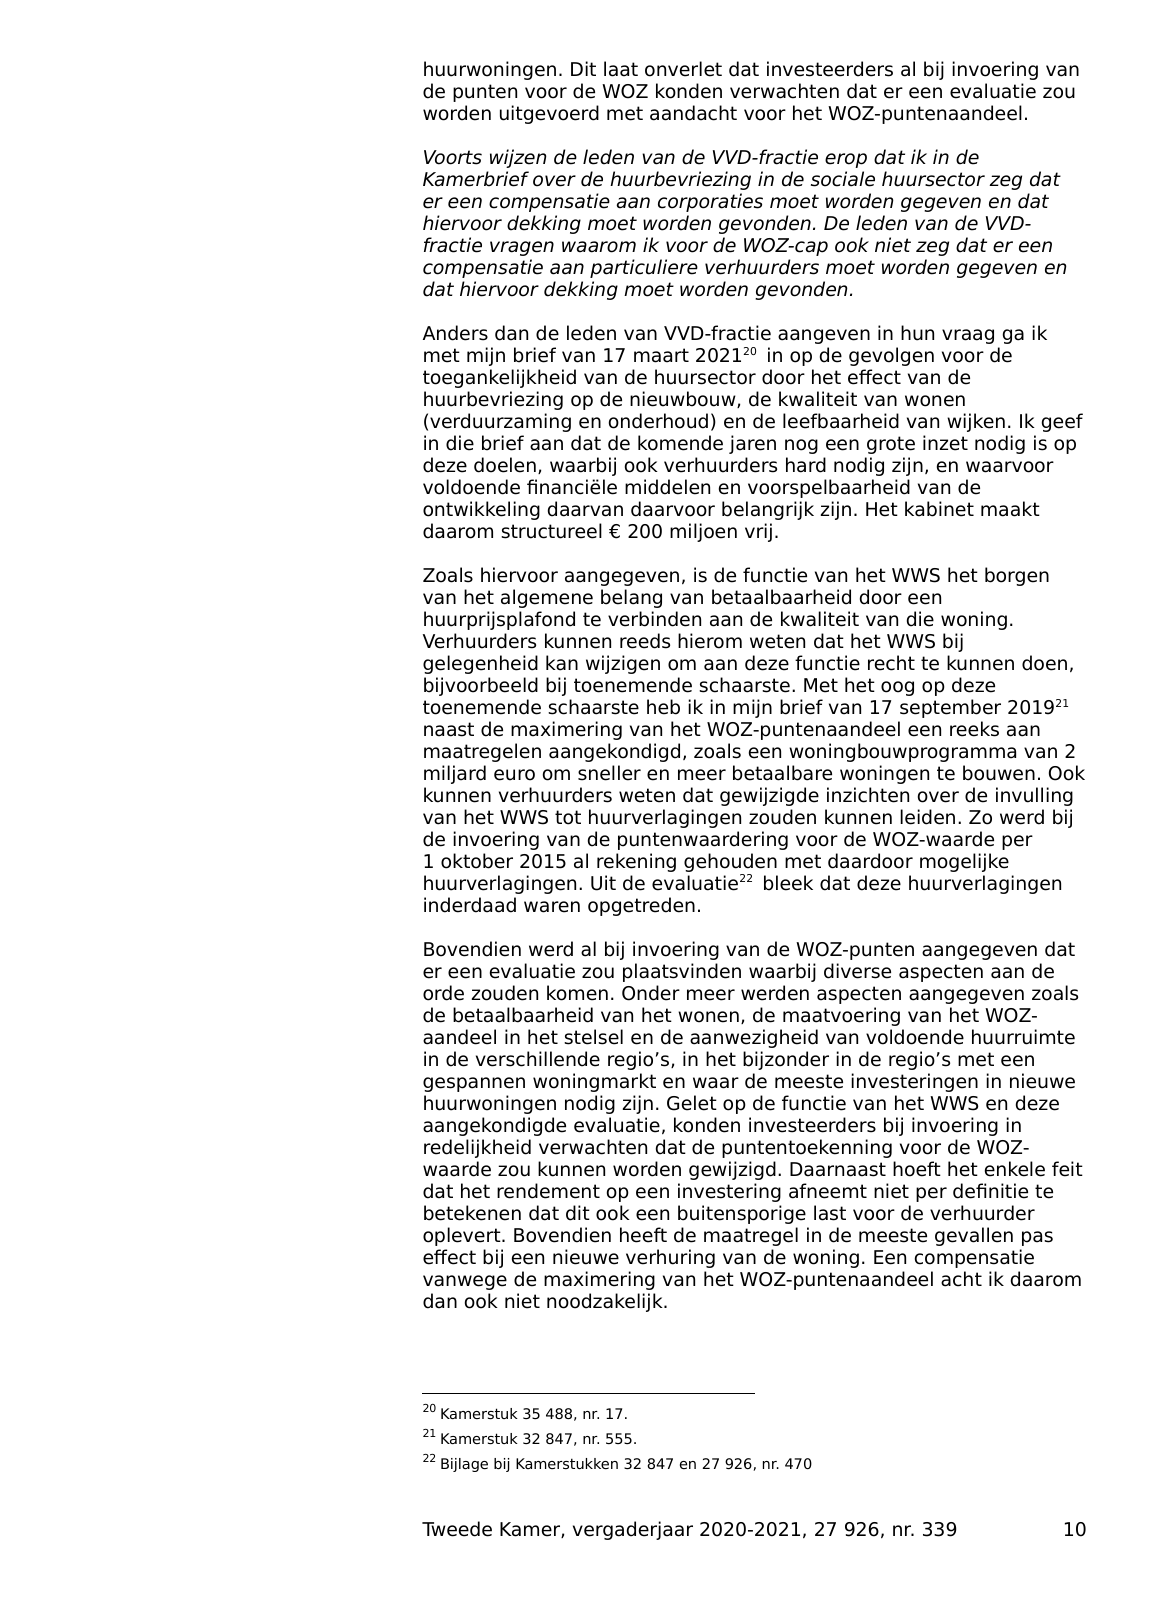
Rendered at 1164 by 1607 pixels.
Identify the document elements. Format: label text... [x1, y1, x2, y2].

text Voorts wijzen de leden van de VVD-fractie erop dat ik in de Kamerbrief over de huurbevriezing in de sociale huursector zeg dat er een compensatie aan corporaties moet worden gegeven en dat hiervoor dekking moet worden gevonden. De leden van de VVD-fractie vragen waarom ik voor de WOZ-cap ook niet zeg dat er een compensatie aan particuliere verhuurders moet worden gegeven en dat hiervoor dekking moet worden gevonden. [422, 147, 1087, 301]
text Kamerstuk 35 488, nr. 17. [422, 1402, 1087, 1424]
text huurwoningen. Dit laat onverlet dat investeerders al bij invoering van de punten voor de WOZ konden verwachten dat er een evaluatie zou worden uitgevoerd met aandacht voor het WOZ-puntenaandeel. [422, 59, 1087, 125]
text Bijlage bij Kamerstukken 32 847 en 27 926, nr. 470 [422, 1452, 1087, 1474]
text Anders dan de leden van VVD-fractie aangeven in hun vraag ga ik met mijn brief van 17 maart 2021 in op de gevolgen voor de toegankelijkheid van de huursector door het effect van de huurbevriezing op de nieuwbouw, de kwaliteit van wonen (verduurzaming en onderhoud) en de leefbaarheid van wijken. Ik geef in die brief aan dat de komende jaren nog een grote inzet nodig is op deze doelen, waarbij ook verhuurders hard nodig zijn, en waarvoor voldoende financiële middelen en voorspelbaarheid van de ontwikkeling daarvan daarvoor belangrijk zijn. Het kabinet maakt daarom structureel € 200 miljoen vrij. [422, 323, 1087, 543]
text Bovendien werd al bij invoering van de WOZ-punten aangegeven dat er een evaluatie zou plaatsvinden waarbij diverse aspecten aan de orde zouden komen. Onder meer werden aspecten aangegeven zoals de betaalbaarheid van het wonen, de maatvoering van het WOZ-aandeel in het stelsel en de aanwezigheid van voldoende huurruimte in de verschillende regio’s, in het bijzonder in de regio’s met een gespannen woningmarkt en waar de meeste investeringen in nieuwe huurwoningen nodig zijn. Gelet op de functie van het WWS en deze aangekondigde evaluatie, konden investeerders bij invoering in redelijkheid verwachten dat de puntentoekenning voor de WOZ-waarde zou kunnen worden gewijzigd. Daarnaast hoeft het enkele feit dat het rendement op een investering afneemt niet per definitie te betekenen dat dit ook een buitensporige last voor de verhuurder oplevert. Bovendien heeft de maatregel in de meeste gevallen pas effect bij een nieuwe verhuring van de woning. Een compensatie vanwege de maximering van het WOZ-puntenaandeel acht ik daarom dan ook niet noodzakelijk. [422, 939, 1087, 1313]
text Kamerstuk 32 847, nr. 555. [422, 1427, 1087, 1449]
text Zoals hiervoor aangegeven, is de functie van het WWS het borgen van het algemene belang van betaalbaarheid door een huurprijsplafond te verbinden aan de kwaliteit van die woning. Verhuurders kunnen reeds hierom weten dat het WWS bij gelegenheid kan wijzigen om aan deze functie recht te kunnen doen, bijvoorbeeld bij toenemende schaarste. Met het oog op deze toenemende schaarste heb ik in mijn brief van 17 september 2019 naast de maximering van het WOZ-puntenaandeel een reeks aan maatregelen aangekondigd, zoals een woningbouwprogramma van 2 miljard euro om sneller en meer betaalbare woningen te bouwen. Ook kunnen verhuurders weten dat gewijzigde inzichten over de invulling van het WWS tot huurverlagingen zouden kunnen leiden. Zo werd bij de invoering van de puntenwaardering voor de WOZ-waarde per 1 oktober 2015 al rekening gehouden met daardoor mogelijke huurverlagingen. Uit de evaluatie bleek dat deze huurverlagingen inderdaad waren opgetreden. [422, 565, 1087, 917]
